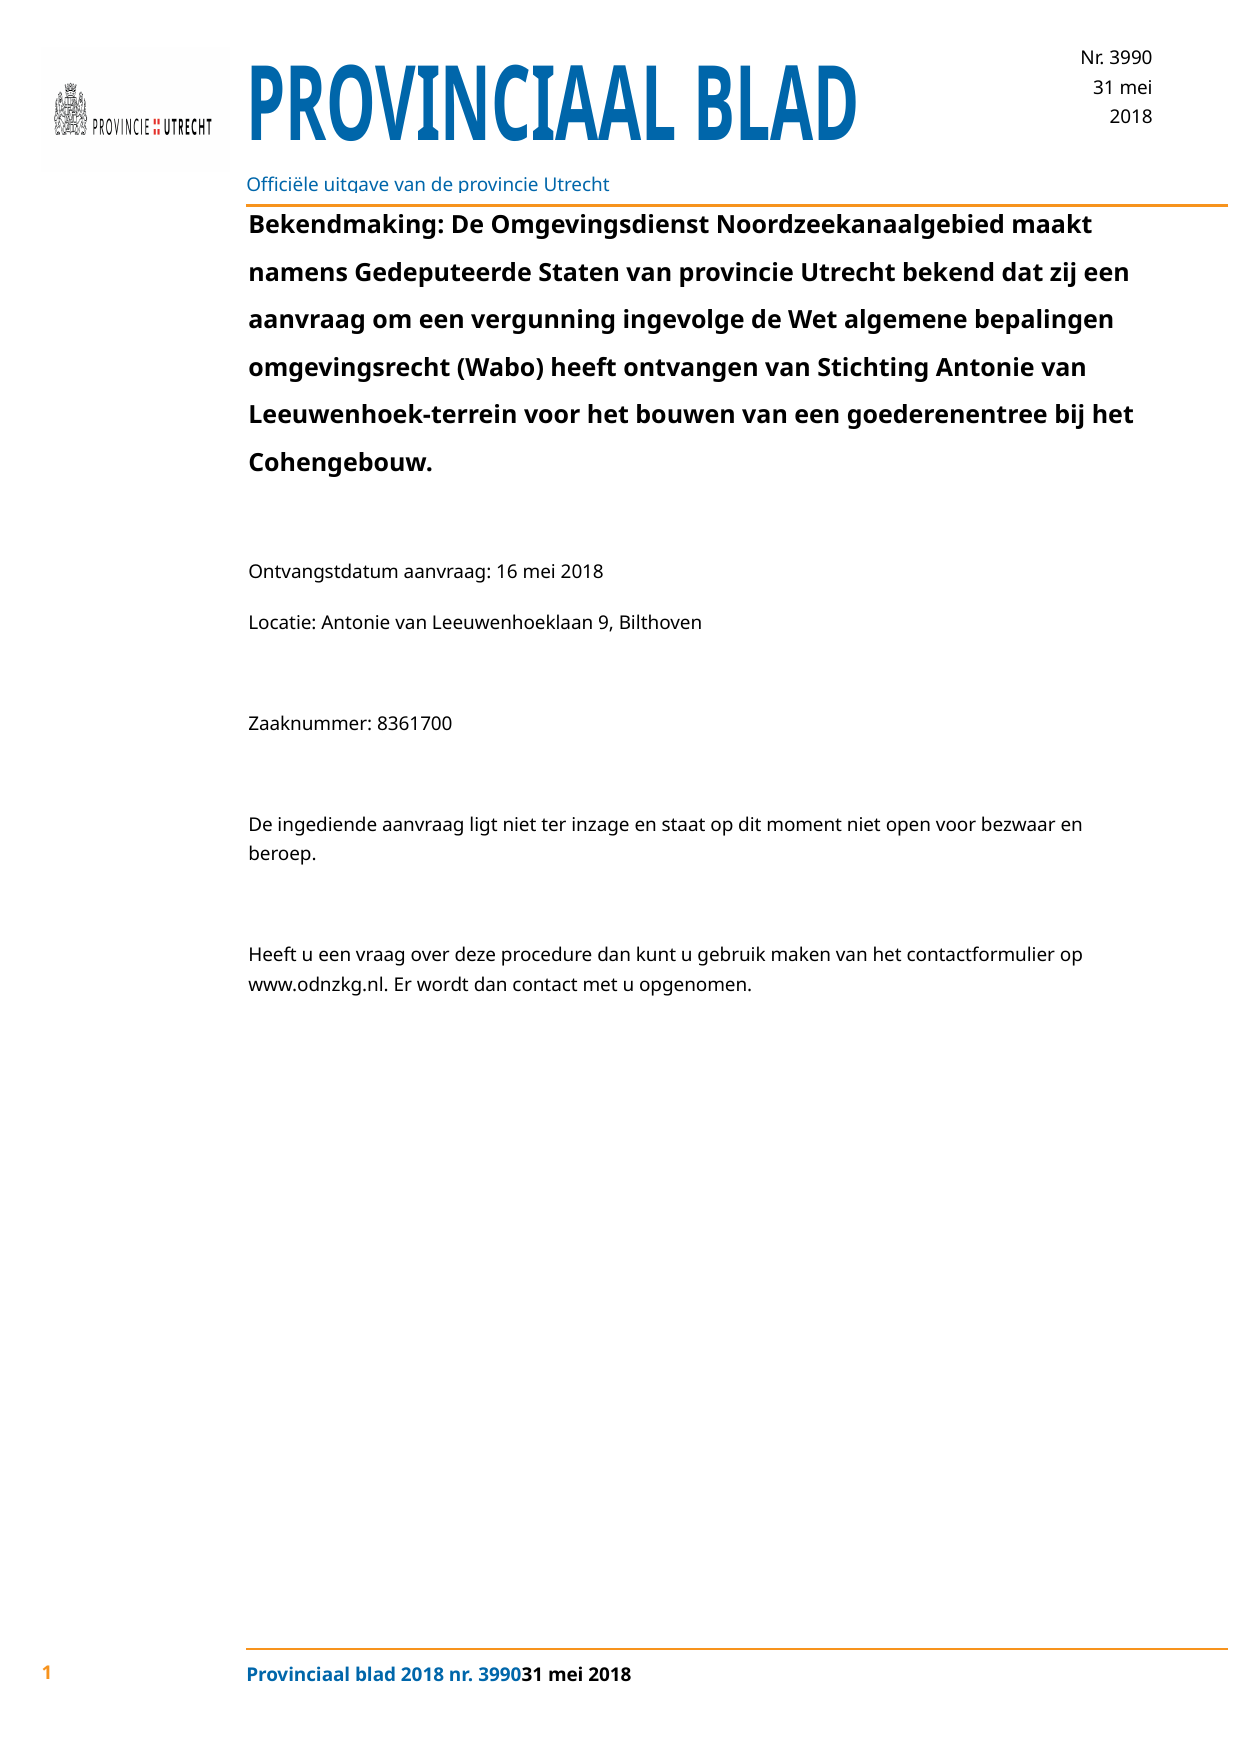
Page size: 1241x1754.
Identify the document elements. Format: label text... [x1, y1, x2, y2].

picture [41, 47, 231, 172]
text De ingediende aanvraag ligt niet ter inzage en staat op dit moment niet open voor bezwaar en beroep. [248, 811, 1152, 866]
text Heeft u een vraag over deze procedure dan kunt u gebruik maken van het contactformulier op www.odnzkg.nl. Er wordt dan contact met u opgenomen. [248, 941, 1152, 997]
text Bekendmaking: De Omgevingsdienst Noordzeekanaalgebied maakt namens Gedeputeerde Staten van provincie Utrecht bekend dat zij een aanvraag om een vergunning ingevolge de Wet algemene bepalingen omgevingsrecht (Wabo) heeft ontvangen van Stichting Antonie van Leeuwenhoek-terrein voor het bouwen van een goederenentree bij het Cohengebouw. [248, 207, 1152, 479]
text Ontvangstdatum aanvraag: 16 mei 2018 [248, 559, 1152, 584]
text Locatie: Antonie van Leeuwenhoeklaan 9, Bilthoven [248, 609, 1152, 635]
text Zaaknummer: 8361700 [248, 710, 1152, 736]
